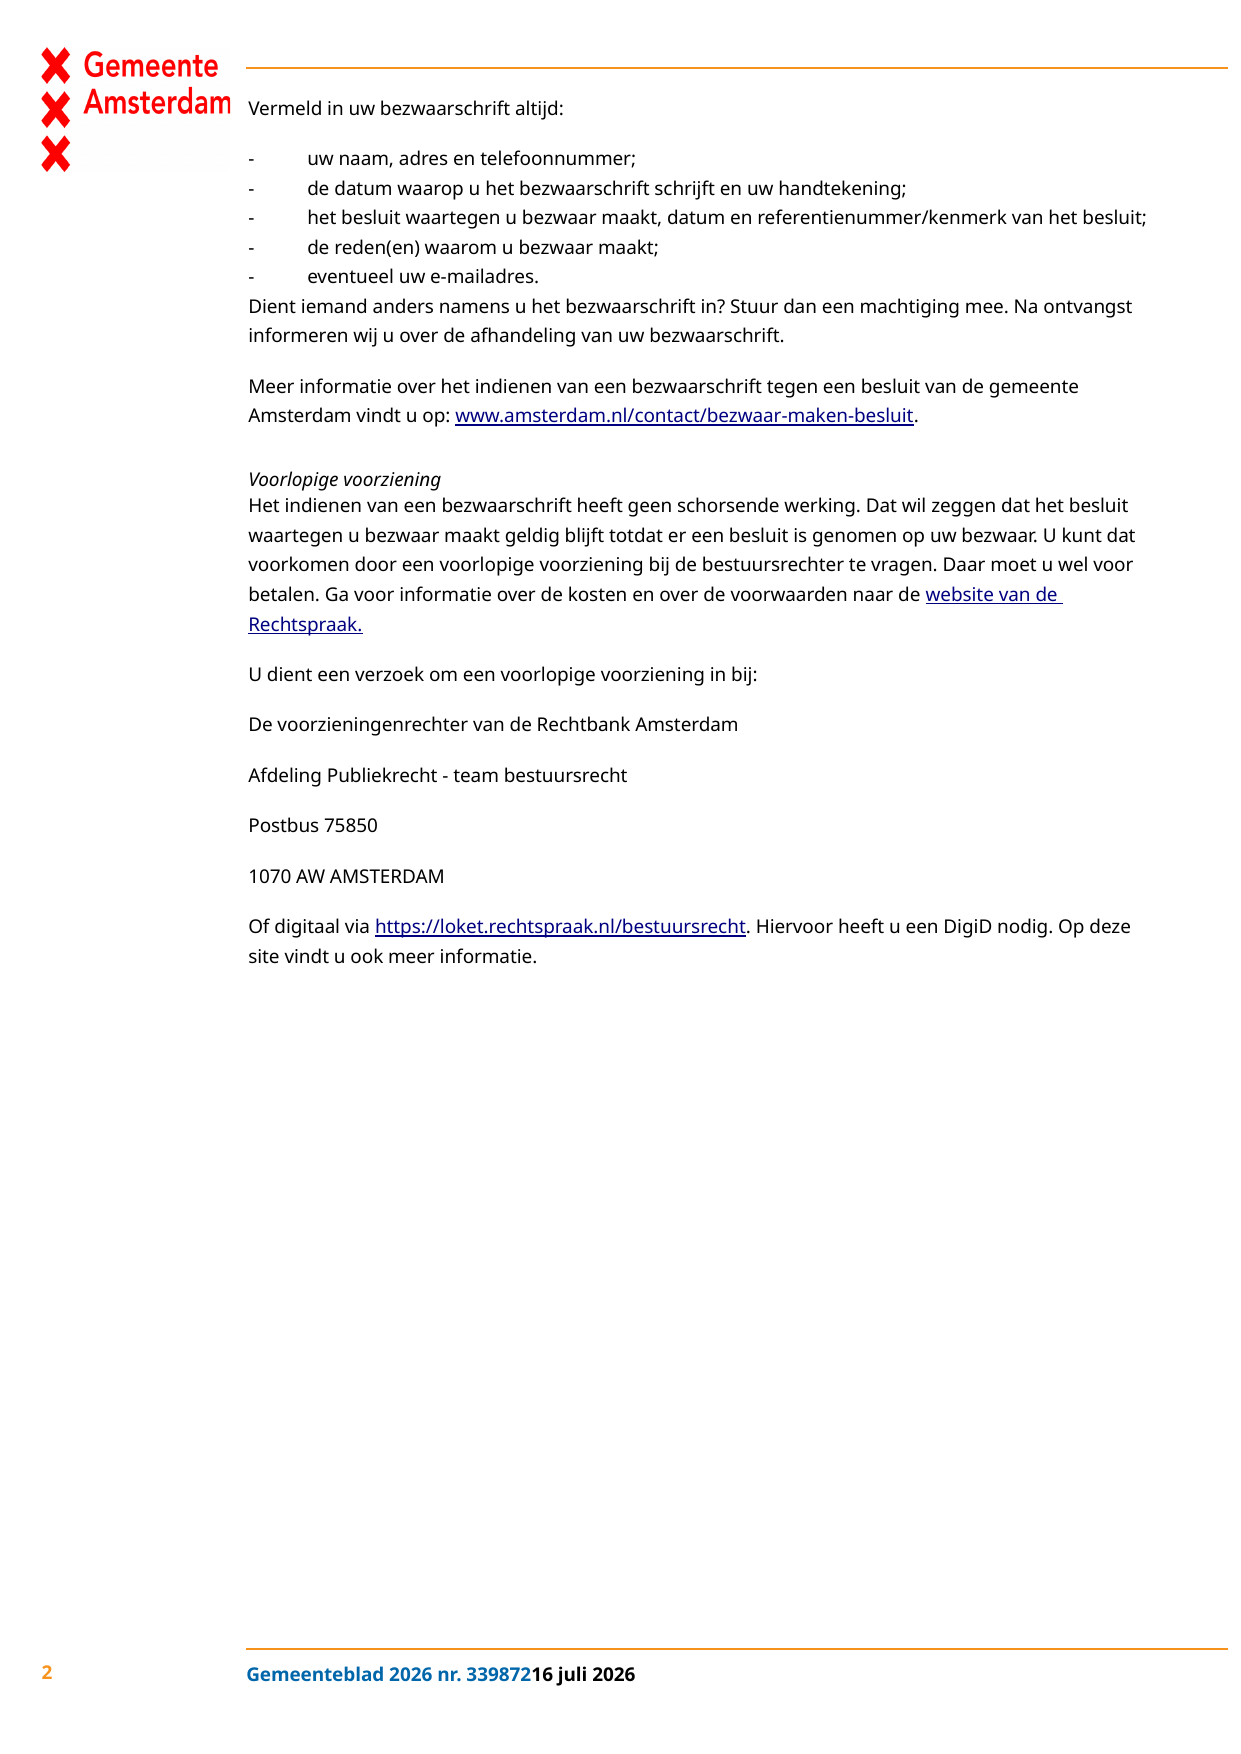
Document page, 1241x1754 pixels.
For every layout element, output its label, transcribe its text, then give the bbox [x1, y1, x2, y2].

list de reden(en) waarom u bezwaar maakt; [248, 234, 1152, 260]
text De voorzieningenrechter van de Rechtbank Amsterdam [248, 712, 1152, 737]
list uw naam, adres en telefoonnummer; [248, 145, 1152, 171]
text Het indienen van een bezwaarschrift heeft geen schorsende werking. Dat wil zeggen dat het besluit waartegen u bezwaar maakt geldig blijft totdat er een besluit is genomen op uw bezwaar. U kunt dat voorkomen door een voorlopige voorziening bij de bestuursrechter te vragen. Daar moet u wel voor betalen. Ga voor informatie over de kosten en over de voorwaarden naar de website van de Rechtspraak. [248, 492, 1152, 636]
list de datum waarop u het bezwaarschrift schrijft en uw handtekening; [248, 175, 1152, 201]
picture [41, 47, 231, 172]
text Postbus 75850 [248, 812, 1152, 838]
text U dient een verzoek om een voorlopige voorziening in bij: [248, 661, 1152, 687]
text Vermeld in uw bezwaarschrift altijd: [248, 95, 1152, 121]
text Voorlopige voorziening [248, 467, 1152, 492]
text Of digitaal via https://loket.rechtspraak.nl/bestuursrecht. Hiervoor heeft u een DigiD nodig. Op deze site vindt u ook meer informatie. [248, 913, 1152, 968]
list het besluit waartegen u bezwaar maakt, datum en referentienummer/kenmerk van het besluit; [248, 204, 1152, 230]
text 1070 AW AMSTERDAM [248, 863, 1152, 888]
text Meer informatie over het indienen van een bezwaarschrift tegen een besluit van de gemeente Amsterdam vindt u op: www.amsterdam.nl/contact/bezwaar-maken-besluit. [248, 373, 1152, 428]
text Afdeling Publiekrecht - team bestuursrecht [248, 762, 1152, 788]
list eventueel uw e-mailadres. [248, 263, 1152, 289]
text Dient iemand anders namens u het bezwaarschrift in? Stuur dan een machtiging mee. Na ontvangst informeren wij u over de afhandeling van uw bezwaarschrift. [248, 293, 1152, 348]
